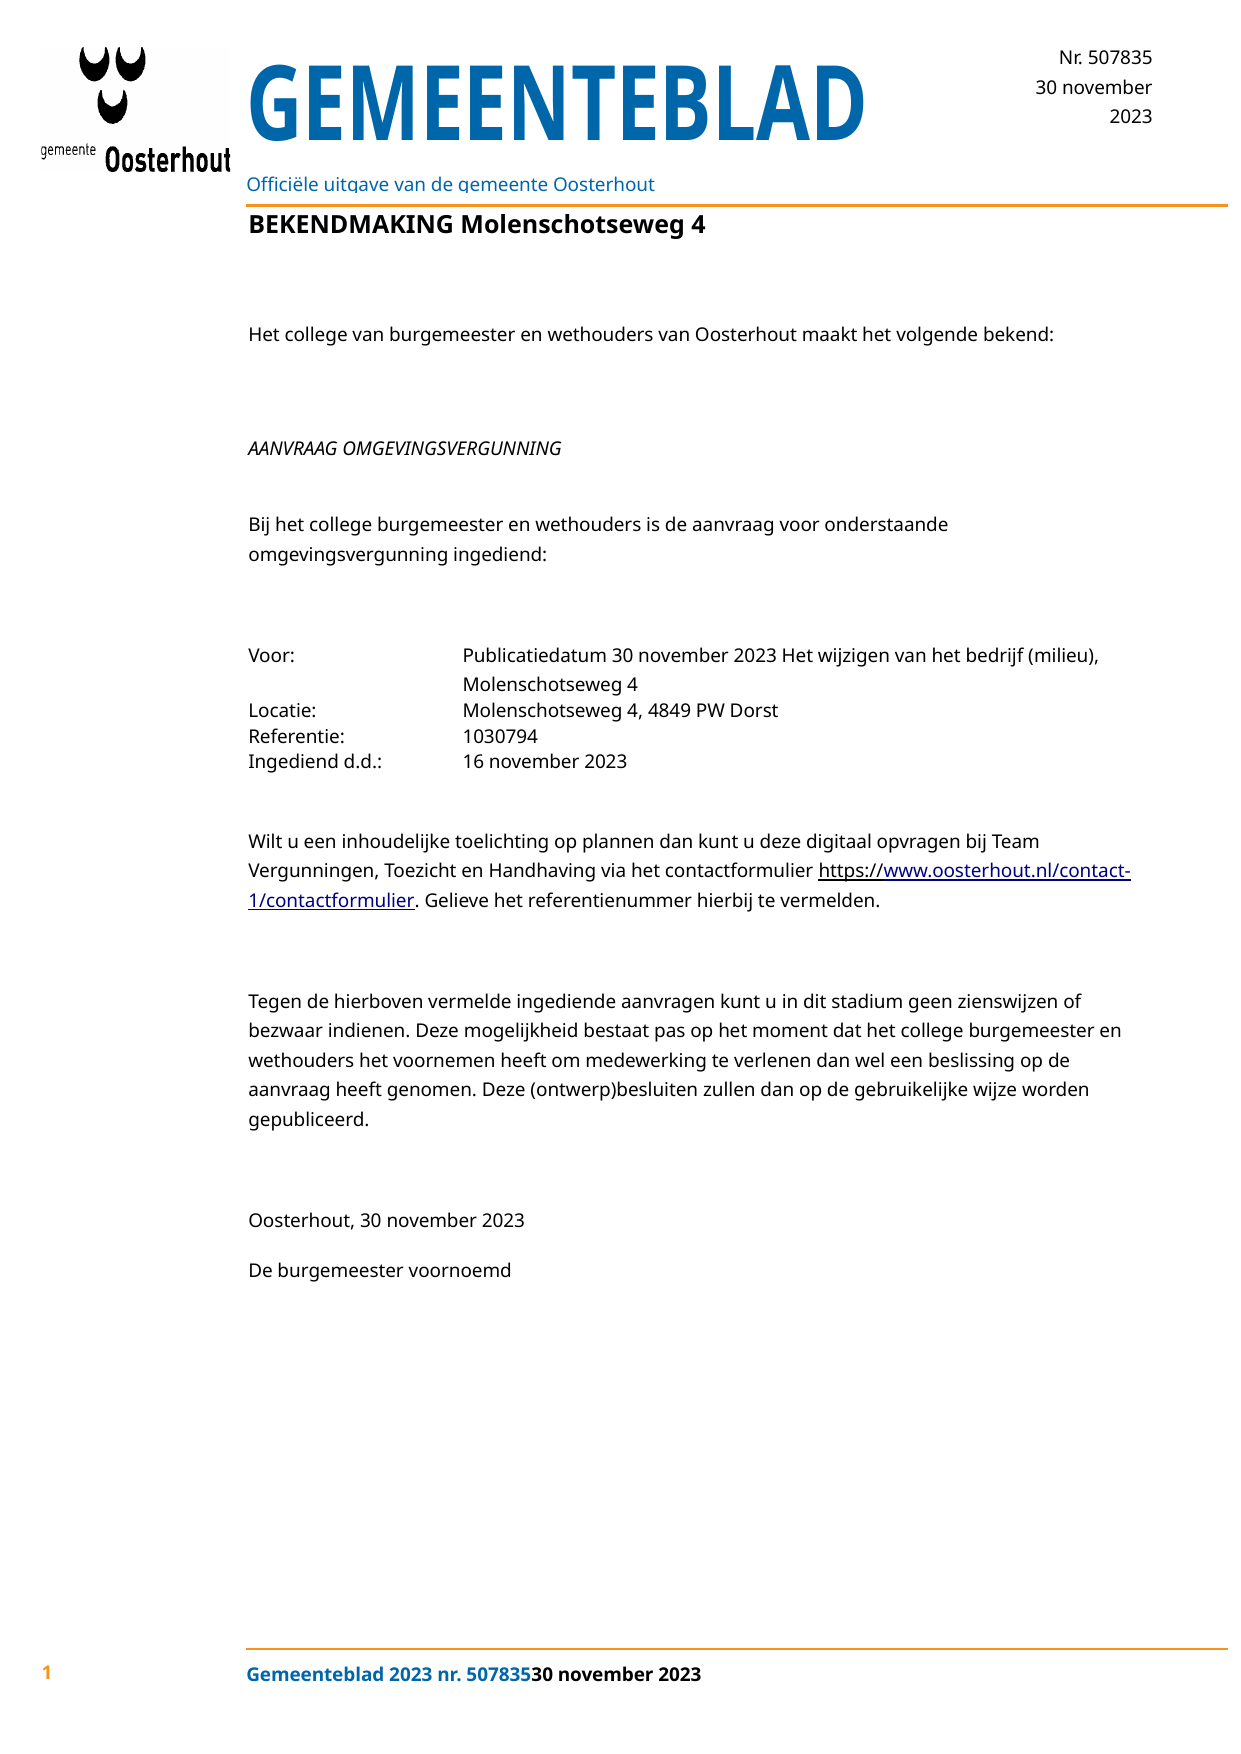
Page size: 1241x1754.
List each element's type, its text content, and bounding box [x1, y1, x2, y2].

text De burgemeester voornoemd [248, 1257, 1152, 1283]
text Bij het college burgemeester en wethouders is de aanvraag voor onderstaande omgevingsvergunning ingediend: [248, 511, 1152, 567]
table_cell Locatie: [248, 697, 462, 723]
table_cell Molenschotseweg 4, 4849 PW Dorst [462, 697, 1152, 723]
table_header Publicatiedatum 30 november 2023 Het wijzigen van het bedrijf (milieu), Molenschotseweg 4 [462, 642, 1152, 697]
text Tegen de hierboven vermelde ingediende aanvragen kunt u in dit stadium geen zienswijzen of bezwaar indienen. Deze mogelijkheid bestaat pas op het moment dat het college burgemeester en wethouders het voornemen heeft om medewerking te verlenen dan wel een beslissing op de aanvraag heeft genomen. Deze (ontwerp)besluiten zullen dan op de gebruikelijke wijze worden gepubliceerd. [248, 988, 1152, 1132]
picture [41, 47, 231, 172]
text Oosterhout, 30 november 2023 [248, 1207, 1152, 1233]
table_cell 16 november 2023 [462, 749, 1152, 774]
table_cell Ingediend d.d.: [248, 749, 462, 774]
text Het college van burgemeester en wethouders van Oosterhout maakt het volgende bekend: [248, 321, 1152, 346]
text BEKENDMAKING Molenschotseweg 4 [248, 207, 1152, 241]
text AANVRAAG OMGEVINGSVERGUNNING [248, 435, 1152, 461]
text Wilt u een inhoudelijke toelichting op plannen dan kunt u deze digitaal opvragen bij Team Vergunningen, Toezicht en Handhaving via het contactformulier https://www.oosterhout.nl/contact-1/contactformulier. Gelieve het referentienummer hierbij te vermelden. [248, 828, 1152, 913]
table_cell Referentie: [248, 723, 462, 748]
table_cell 1030794 [462, 723, 1152, 748]
table_header Voor: [248, 642, 462, 697]
